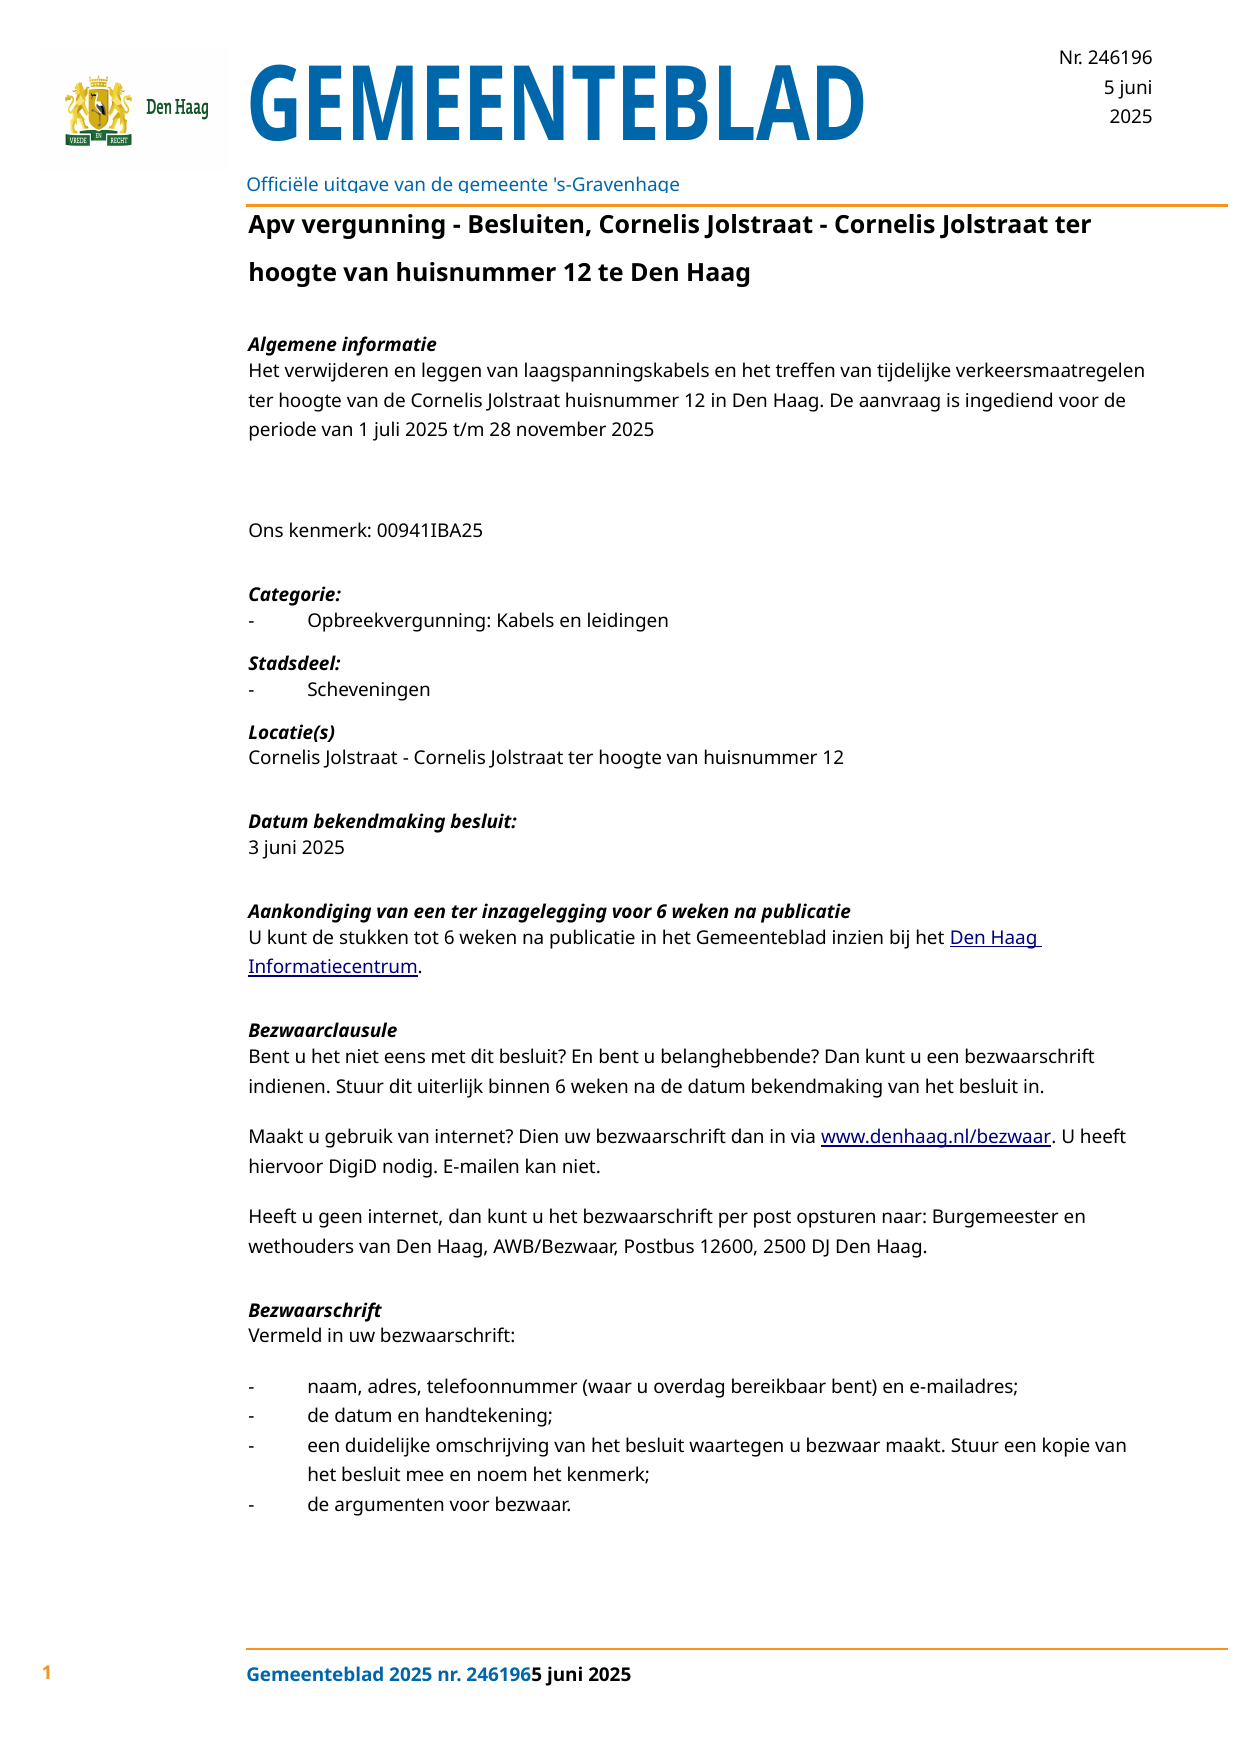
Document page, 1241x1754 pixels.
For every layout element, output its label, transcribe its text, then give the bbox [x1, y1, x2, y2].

text Apv vergunning - Besluiten, Cornelis Jolstraat - Cornelis Jolstraat ter hoogte van huisnummer 12 te Den Haag [248, 207, 1152, 288]
text Heeft u geen internet, dan kunt u het bezwaarschrift per post opsturen naar: Burgemeester en wethouders van Den Haag, AWB/Bezwaar, Postbus 12600, 2500 DJ Den Haag. [248, 1203, 1152, 1258]
text Bezwaarschrift [248, 1297, 1152, 1322]
text 3 juni 2025 [248, 834, 1152, 860]
list naam, adres, telefoonnummer (waar u overdag bereikbaar bent) en e-mailadres; [248, 1373, 1152, 1399]
text Vermeld in uw bezwaarschrift: [248, 1322, 1152, 1348]
text Locatie(s) [248, 719, 1152, 744]
text Algemene informatie [248, 331, 1152, 357]
text Het verwijderen en leggen van laagspanningskabels en het treffen van tijdelijke verkeersmaatregelen ter hoogte van de Cornelis Jolstraat huisnummer 12 in Den Haag. De aanvraag is ingediend voor de periode van 1 juli 2025 t/m 28 november 2025 [248, 357, 1152, 442]
list een duidelijke omschrijving van het besluit waartegen u bezwaar maakt. Stuur een kopie van het besluit mee en noem het kenmerk; [248, 1432, 1152, 1487]
text Bent u het niet eens met dit besluit? En bent u belanghebbende? Dan kunt u een bezwaarschrift indienen. Stuur dit uiterlijk binnen 6 weken na de datum bekendmaking van het besluit in. [248, 1043, 1152, 1098]
picture [41, 47, 231, 172]
text U kunt de stukken tot 6 weken na publicatie in het Gemeenteblad inzien bij het Den Haag Informatiecentrum. [248, 924, 1152, 979]
text Datum bekendmaking besluit: [248, 808, 1152, 834]
text Ons kenmerk: 00941IBA25 [248, 517, 1152, 543]
list de argumenten voor bezwaar. [248, 1491, 1152, 1517]
text Stadsdeel: [248, 650, 1152, 676]
list Scheveningen [248, 676, 1152, 701]
text Maakt u gebruik van internet? Dien uw bezwaarschrift dan in via www.denhaag.nl/bezwaar. U heeft hiervoor DigiD nodig. E-mailen kan niet. [248, 1123, 1152, 1178]
text Categorie: [248, 581, 1152, 607]
text Aankondiging van een ter inzagelegging voor 6 weken na publicatie [248, 898, 1152, 924]
text Cornelis Jolstraat - Cornelis Jolstraat ter hoogte van huisnummer 12 [248, 744, 1152, 770]
text Bezwaarclausule [248, 1017, 1152, 1043]
list de datum en handtekening; [248, 1402, 1152, 1428]
list Opbreekvergunning: Kabels en leidingen [248, 607, 1152, 633]
